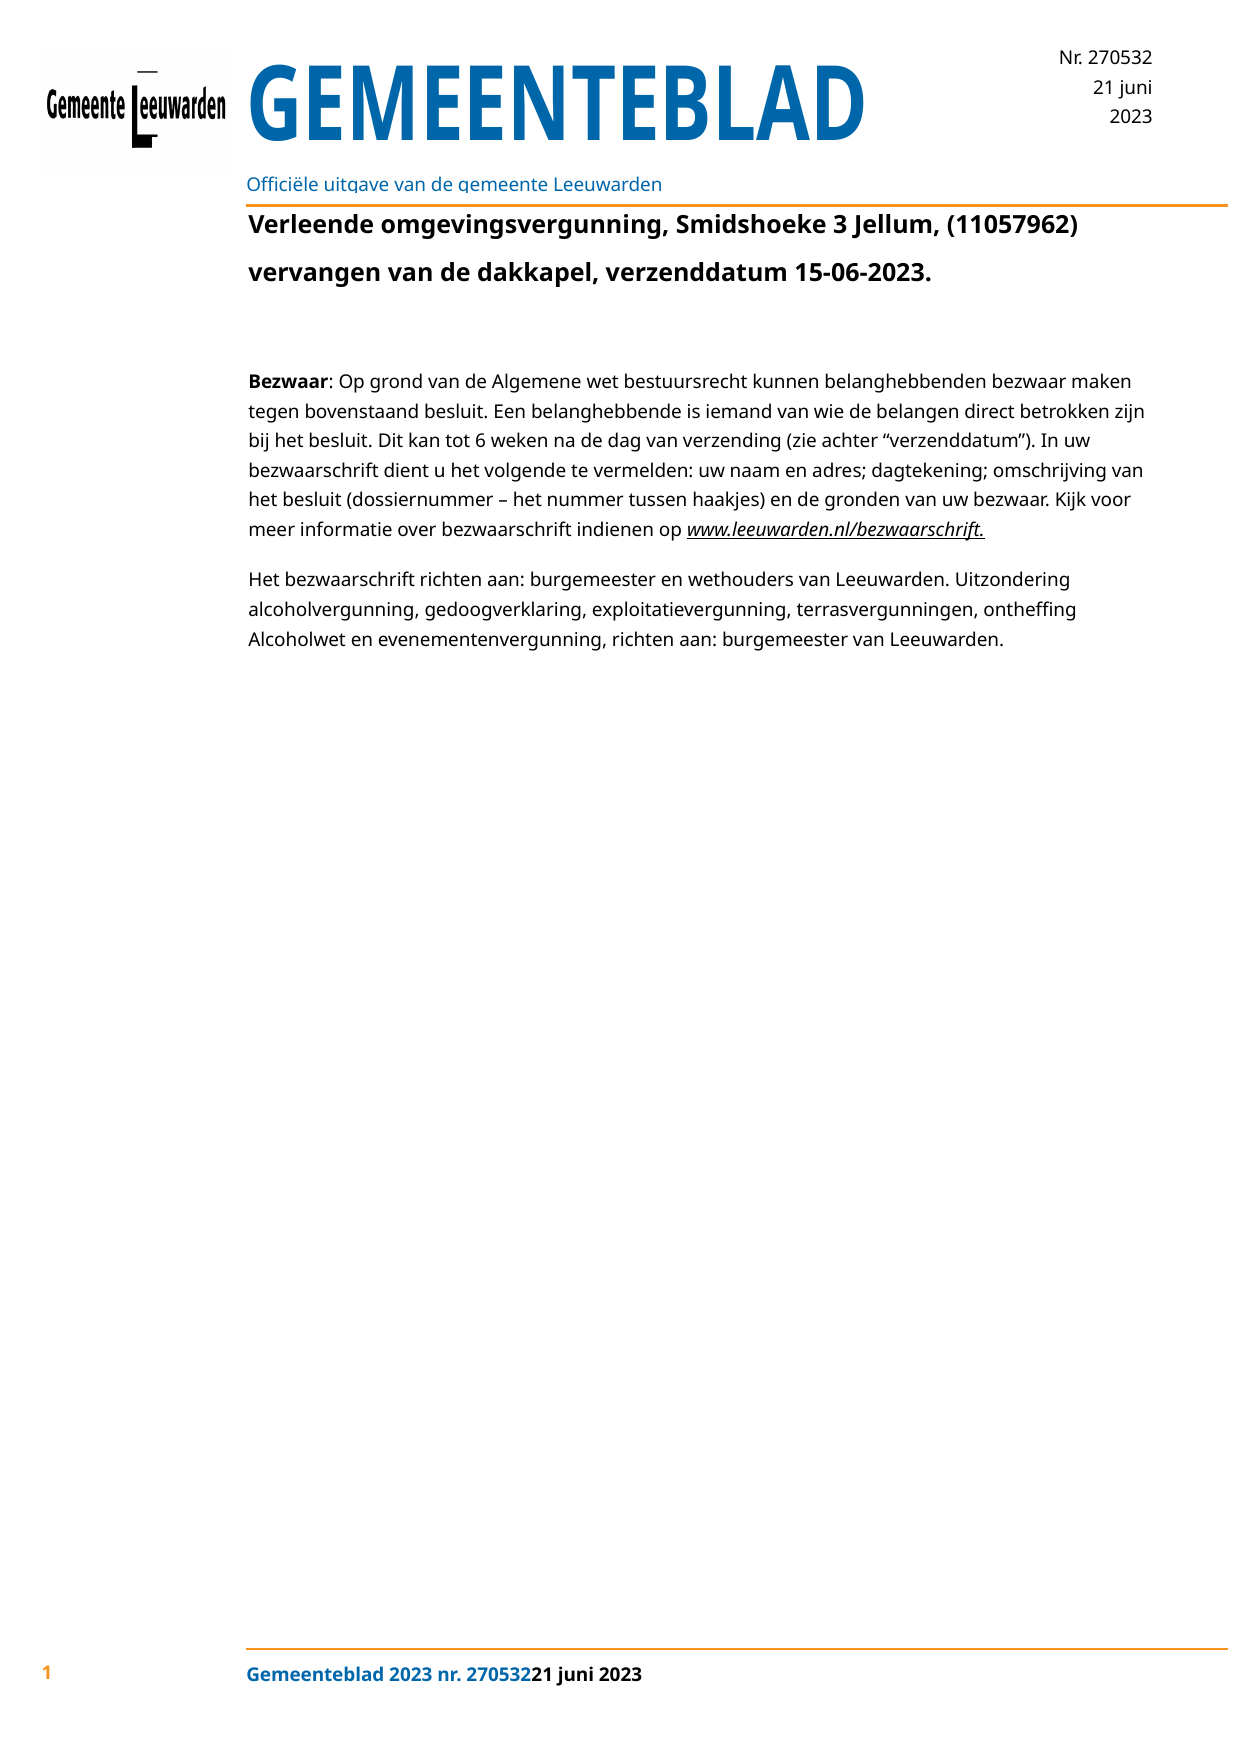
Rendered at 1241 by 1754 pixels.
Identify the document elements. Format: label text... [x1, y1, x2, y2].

text Verleende omgevingsvergunning, Smidshoeke 3 Jellum, (11057962) vervangen van de dakkapel, verzenddatum 15-06-2023. [248, 207, 1152, 288]
text Bezwaar: Op grond van de Algemene wet bestuursrecht kunnen belanghebbenden bezwaar maken tegen bovenstaand besluit. Een belanghebbende is iemand van wie de belangen direct betrokken zijn bij het besluit. Dit kan tot 6 weken na de dag van verzending (zie achter “verzenddatum”). In uw bezwaarschrift dient u het volgende te vermelden: uw naam en adres; dagtekening; omschrijving van het besluit (dossiernummer – het nummer tussen haakjes) en de gronden van uw bezwaar. Kijk voor meer informatie over bezwaarschrift indienen op www.leeuwarden.nl/bezwaarschrift. [248, 368, 1152, 542]
text Het bezwaarschrift richten aan: burgemeester en wethouders van Leeuwarden. Uitzondering alcoholvergunning, gedoogverklaring, exploitatievergunning, terrasvergunningen, ontheffing Alcoholwet en evenementenvergunning, richten aan: burgemeester van Leeuwarden. [248, 567, 1152, 652]
picture [41, 47, 231, 172]
